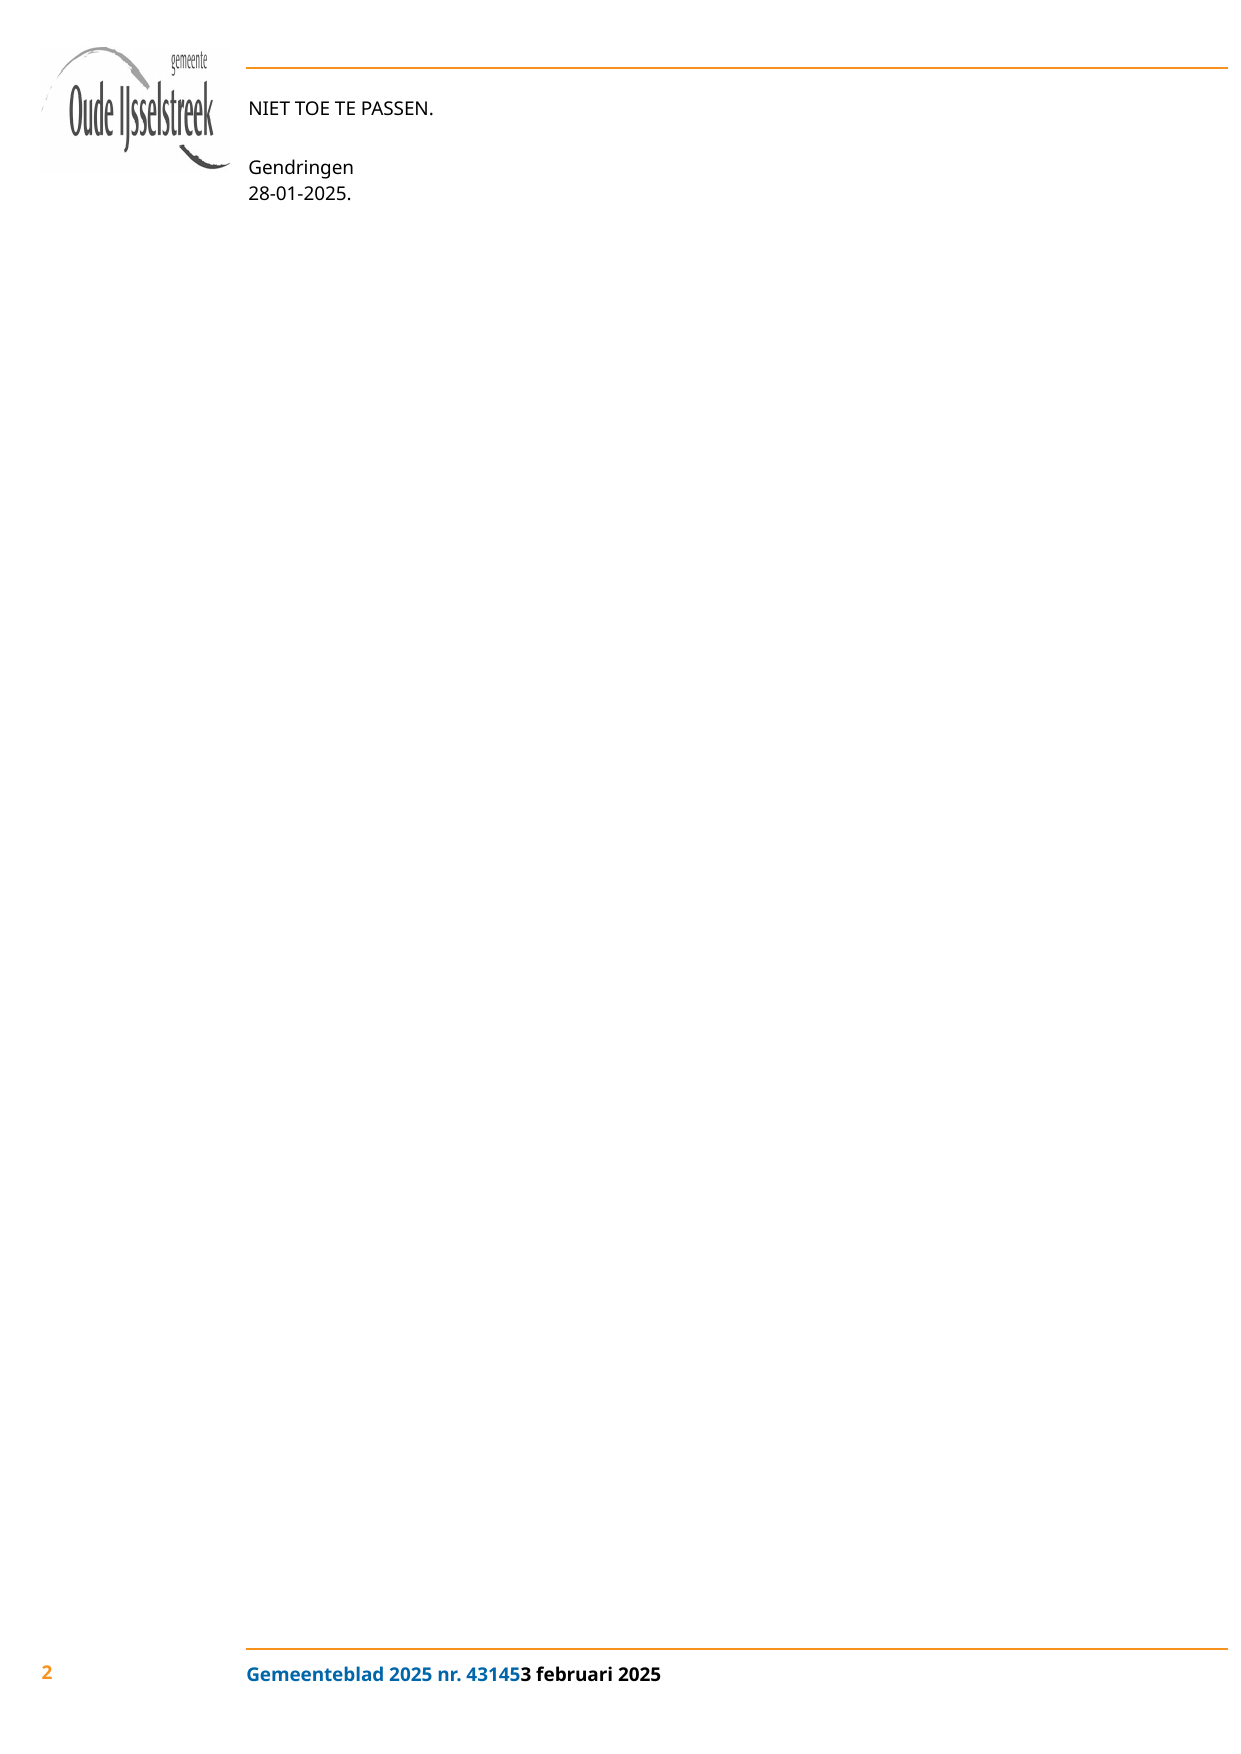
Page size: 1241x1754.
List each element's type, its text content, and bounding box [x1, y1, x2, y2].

text Gendringen [248, 154, 1152, 180]
picture [41, 47, 231, 172]
text 28-01-2025. [248, 180, 1152, 205]
text NIET TOE TE PASSEN. [248, 95, 1152, 121]
